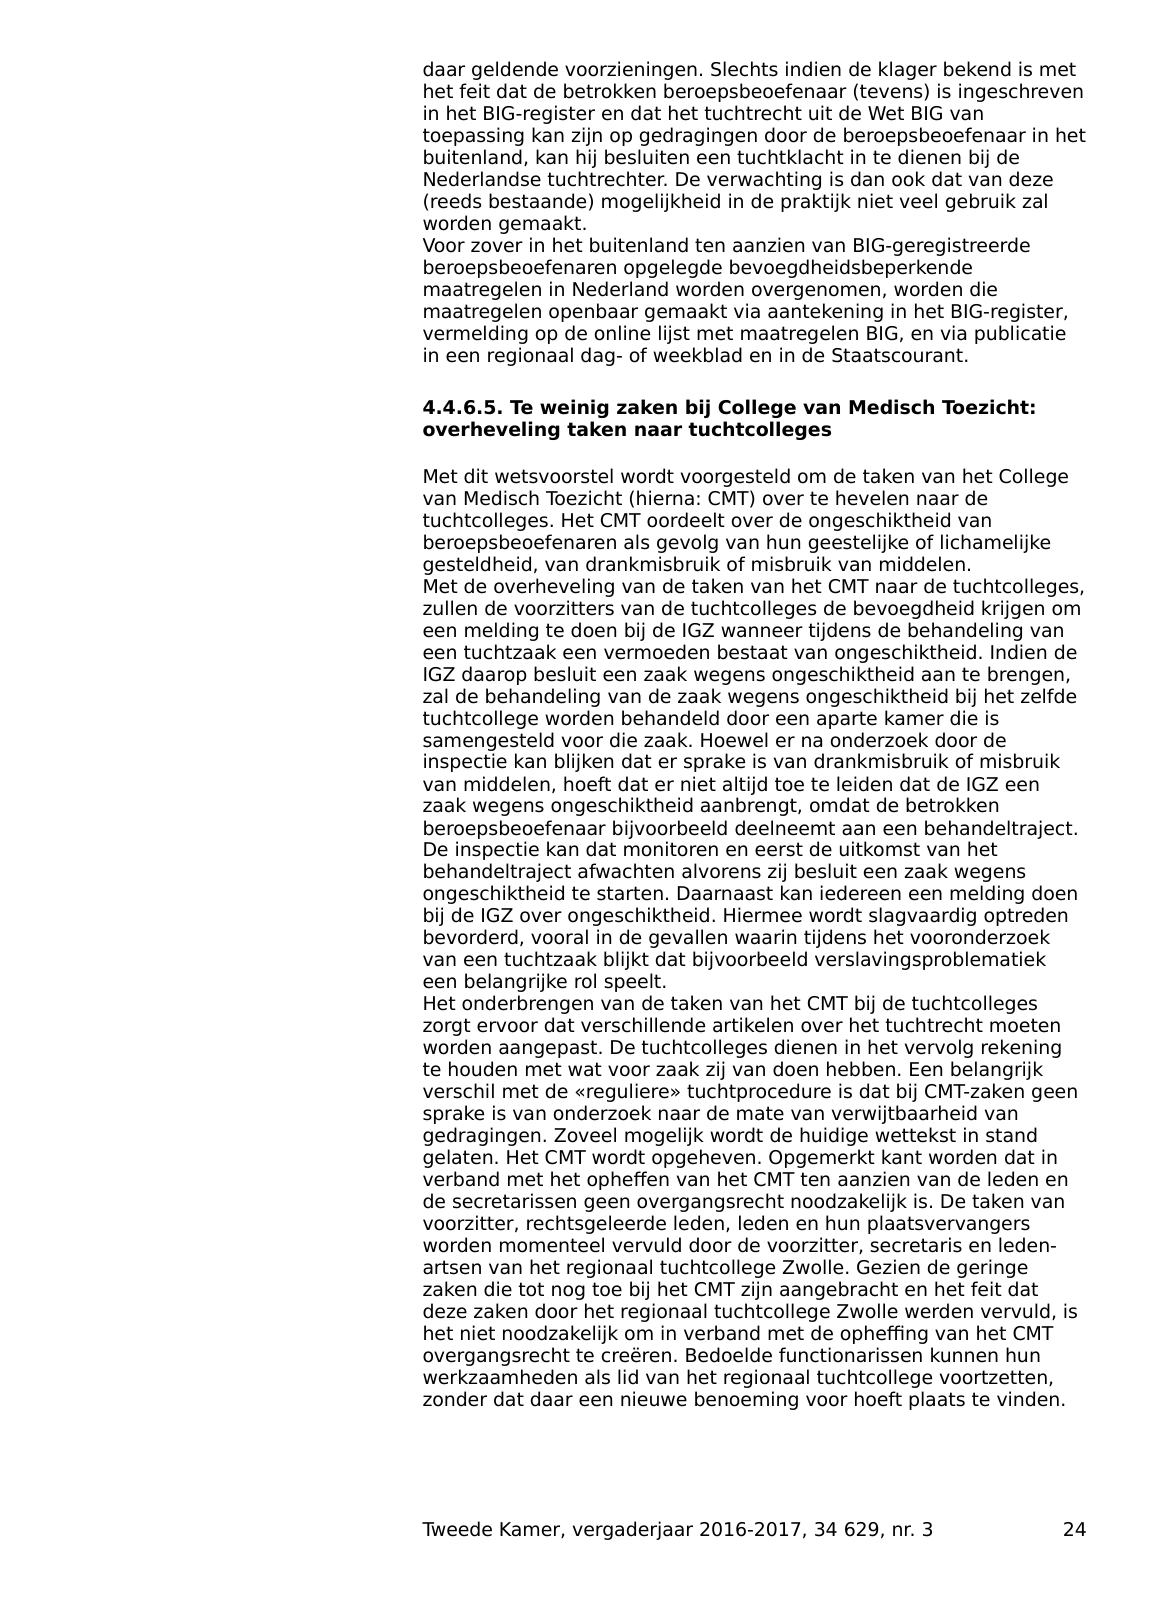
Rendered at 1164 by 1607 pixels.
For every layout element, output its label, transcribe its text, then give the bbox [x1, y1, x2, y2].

text Voor zover in het buitenland ten aanzien van BIG-geregistreerde beroepsbeoefenaren opgelegde bevoegdheidsbeperkende maatregelen in Nederland worden overgenomen, worden die maatregelen openbaar gemaakt via aantekening in het BIG-register, vermelding op de online lijst met maatregelen BIG, en via publicatie in een regionaal dag- of weekblad en in de Staatscourant. [422, 235, 1087, 367]
text Met dit wetsvoorstel wordt voorgesteld om de taken van het College van Medisch Toezicht (hierna: CMT) over te hevelen naar de tuchtcolleges. Het CMT oordeelt over de ongeschiktheid van beroepsbeoefenaren als gevolg van hun geestelijke of lichamelijke gesteldheid, van drankmisbruik of misbruik van middelen. [422, 466, 1087, 576]
text Met de overheveling van de taken van het CMT naar de tuchtcolleges, zullen de voorzitters van de tuchtcolleges de bevoegdheid krijgen om een melding te doen bij de IGZ wanneer tijdens de behandeling van een tuchtzaak een vermoeden bestaat van ongeschiktheid. Indien de IGZ daarop besluit een zaak wegens ongeschiktheid aan te brengen, zal de behandeling van de zaak wegens ongeschiktheid bij het zelfde tuchtcollege worden behandeld door een aparte kamer die is samengesteld voor die zaak. Hoewel er na onderzoek door de inspectie kan blijken dat er sprake is van drankmisbruik of misbruik van middelen, hoeft dat er niet altijd toe te leiden dat de IGZ een zaak wegens ongeschiktheid aanbrengt, omdat de betrokken beroepsbeoefenaar bijvoorbeeld deelneemt aan een behandeltraject. De inspectie kan dat monitoren en eerst de uitkomst van het behandeltraject afwachten alvorens zij besluit een zaak wegens ongeschiktheid te starten. Daarnaast kan iedereen een melding doen bij de IGZ over ongeschiktheid. Hiermee wordt slagvaardig optreden bevorderd, vooral in de gevallen waarin tijdens het vooronderzoek van een tuchtzaak blijkt dat bijvoorbeeld verslavingsproblematiek een belangrijke rol speelt. [422, 576, 1087, 993]
subtitle 4.4.6.5. Te weinig zaken bij College van Medisch Toezicht: overheveling taken naar tuchtcolleges [422, 397, 1087, 441]
text daar geldende voorzieningen. Slechts indien de klager bekend is met het feit dat de betrokken beroepsbeoefenaar (tevens) is ingeschreven in het BIG-register en dat het tuchtrecht uit de Wet BIG van toepassing kan zijn op gedragingen door de beroepsbeoefenaar in het buitenland, kan hij besluiten een tuchtklacht in te dienen bij de Nederlandse tuchtrechter. De verwachting is dan ook dat van deze (reeds bestaande) mogelijkheid in de praktijk niet veel gebruik zal worden gemaakt. [422, 59, 1087, 235]
text Het onderbrengen van de taken van het CMT bij de tuchtcolleges zorgt ervoor dat verschillende artikelen over het tuchtrecht moeten worden aangepast. De tuchtcolleges dienen in het vervolg rekening te houden met wat voor zaak zij van doen hebben. Een belangrijk verschil met de «reguliere» tuchtprocedure is dat bij CMT-zaken geen sprake is van onderzoek naar de mate van verwijtbaarheid van gedragingen. Zoveel mogelijk wordt de huidige wettekst in stand gelaten. Het CMT wordt opgeheven. Opgemerkt kant worden dat in verband met het opheffen van het CMT ten aanzien van de leden en de secretarissen geen overgangsrecht noodzakelijk is. De taken van voorzitter, rechtsgeleerde leden, leden en hun plaatsvervangers worden momenteel vervuld door de voorzitter, secretaris en leden-artsen van het regionaal tuchtcollege Zwolle. Gezien de geringe zaken die tot nog toe bij het CMT zijn aangebracht en het feit dat deze zaken door het regionaal tuchtcollege Zwolle werden vervuld, is het niet noodzakelijk om in verband met de opheffing van het CMT overgangsrecht te creëren. Bedoelde functionarissen kunnen hun werkzaamheden als lid van het regionaal tuchtcollege voortzetten, zonder dat daar een nieuwe benoeming voor hoeft plaats te vinden. [422, 993, 1087, 1411]
